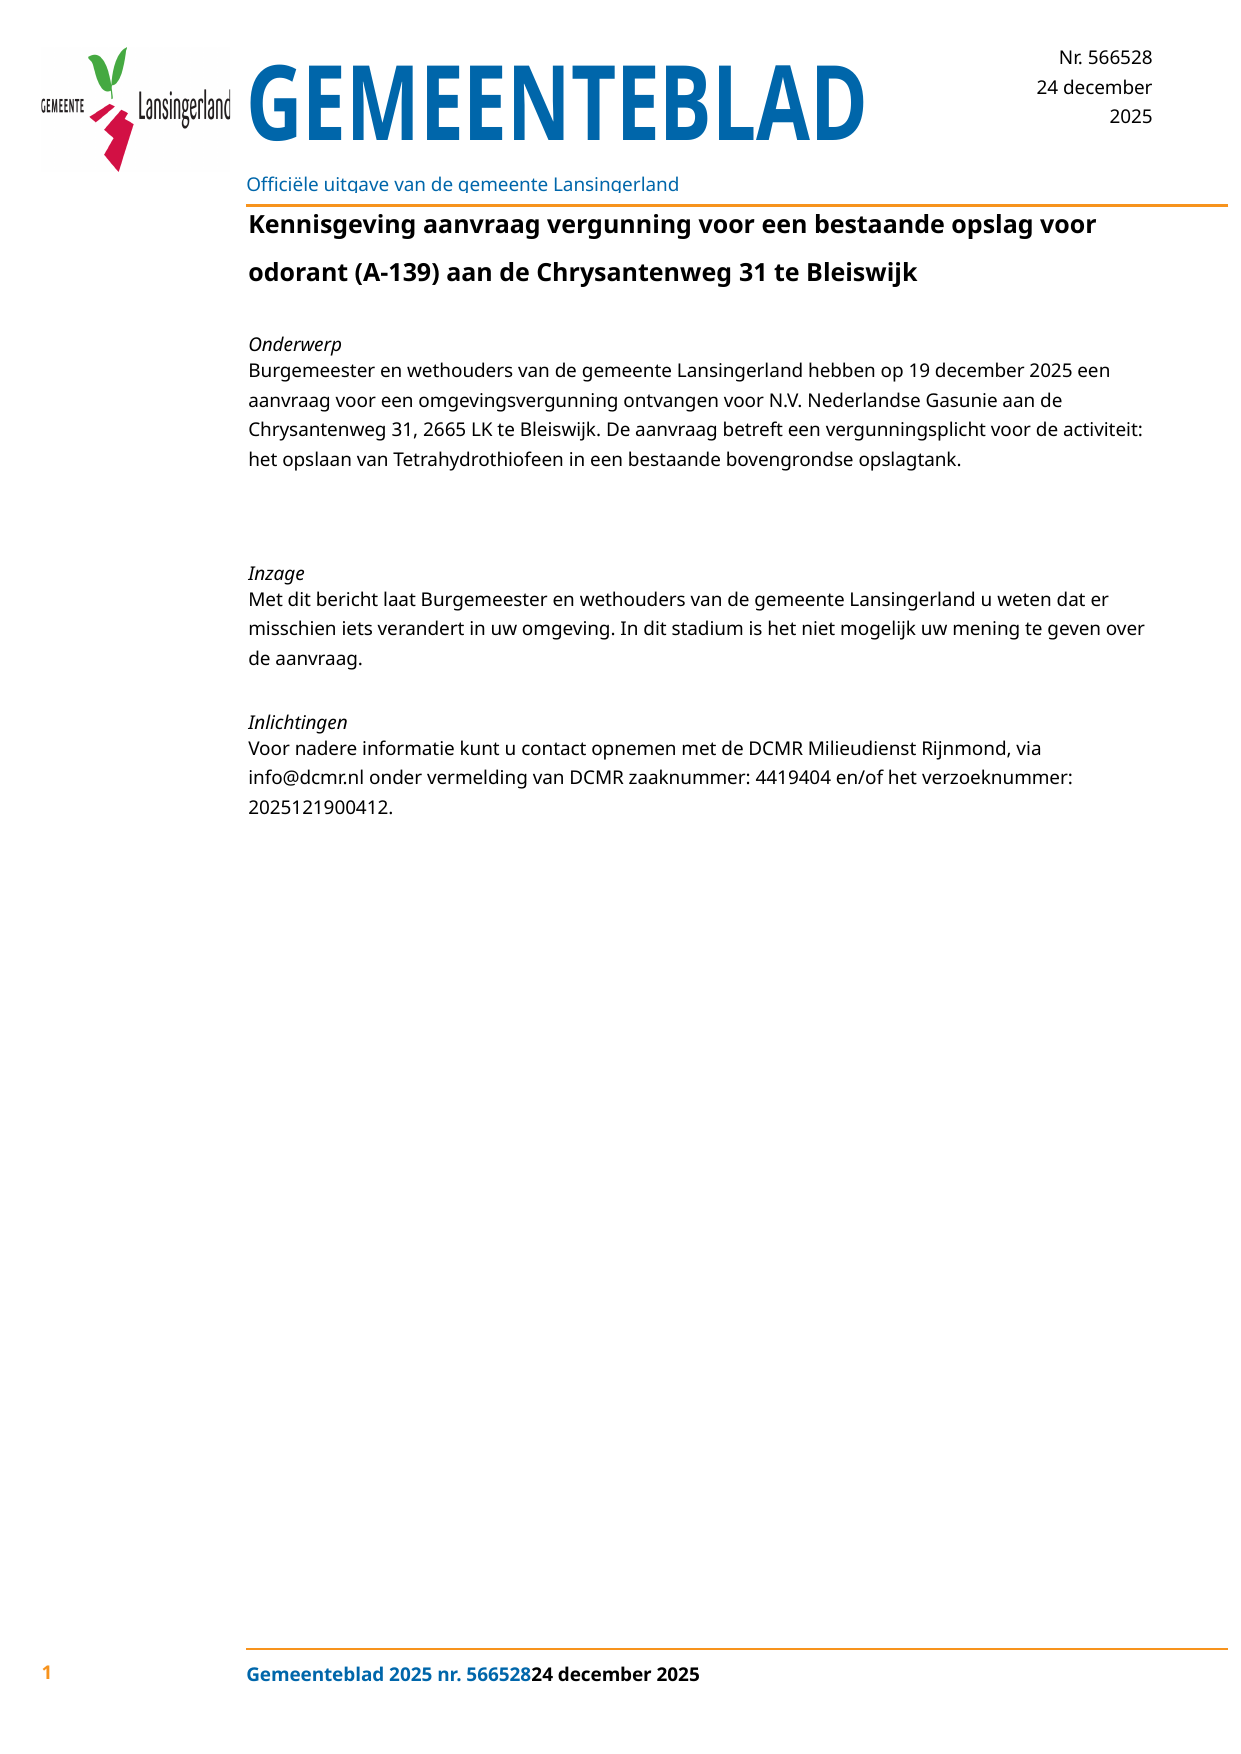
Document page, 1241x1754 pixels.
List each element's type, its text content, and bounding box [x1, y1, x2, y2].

text Met dit bericht laat Burgemeester en wethouders van de gemeente Lansingerland u weten dat er misschien iets verandert in uw omgeving. In dit stadium is het niet mogelijk uw mening te geven over de aanvraag. [248, 586, 1152, 671]
text Inlichtingen [248, 709, 1152, 735]
text Voor nadere informatie kunt u contact opnemen met de DCMR Milieudienst Rijnmond, via info@dcmr.nl onder vermelding van DCMR zaaknummer: 4419404 en/of het verzoeknummer: 2025121900412. [248, 735, 1152, 820]
picture [41, 47, 231, 172]
text Onderwerp [248, 331, 1152, 357]
text Burgemeester en wethouders van de gemeente Lansingerland hebben op 19 december 2025 een aanvraag voor een omgevingsvergunning ontvangen voor N.V. Nederlandse Gasunie aan de Chrysantenweg 31, 2665 LK te Bleiswijk. De aanvraag betreft een vergunningsplicht voor de activiteit: het opslaan van Tetrahydrothiofeen in een bestaande bovengrondse opslagtank. [248, 357, 1152, 472]
text Kennisgeving aanvraag vergunning voor een bestaande opslag voor odorant (A-139) aan de Chrysantenweg 31 te Bleiswijk [248, 207, 1152, 288]
text Inzage [248, 560, 1152, 586]
